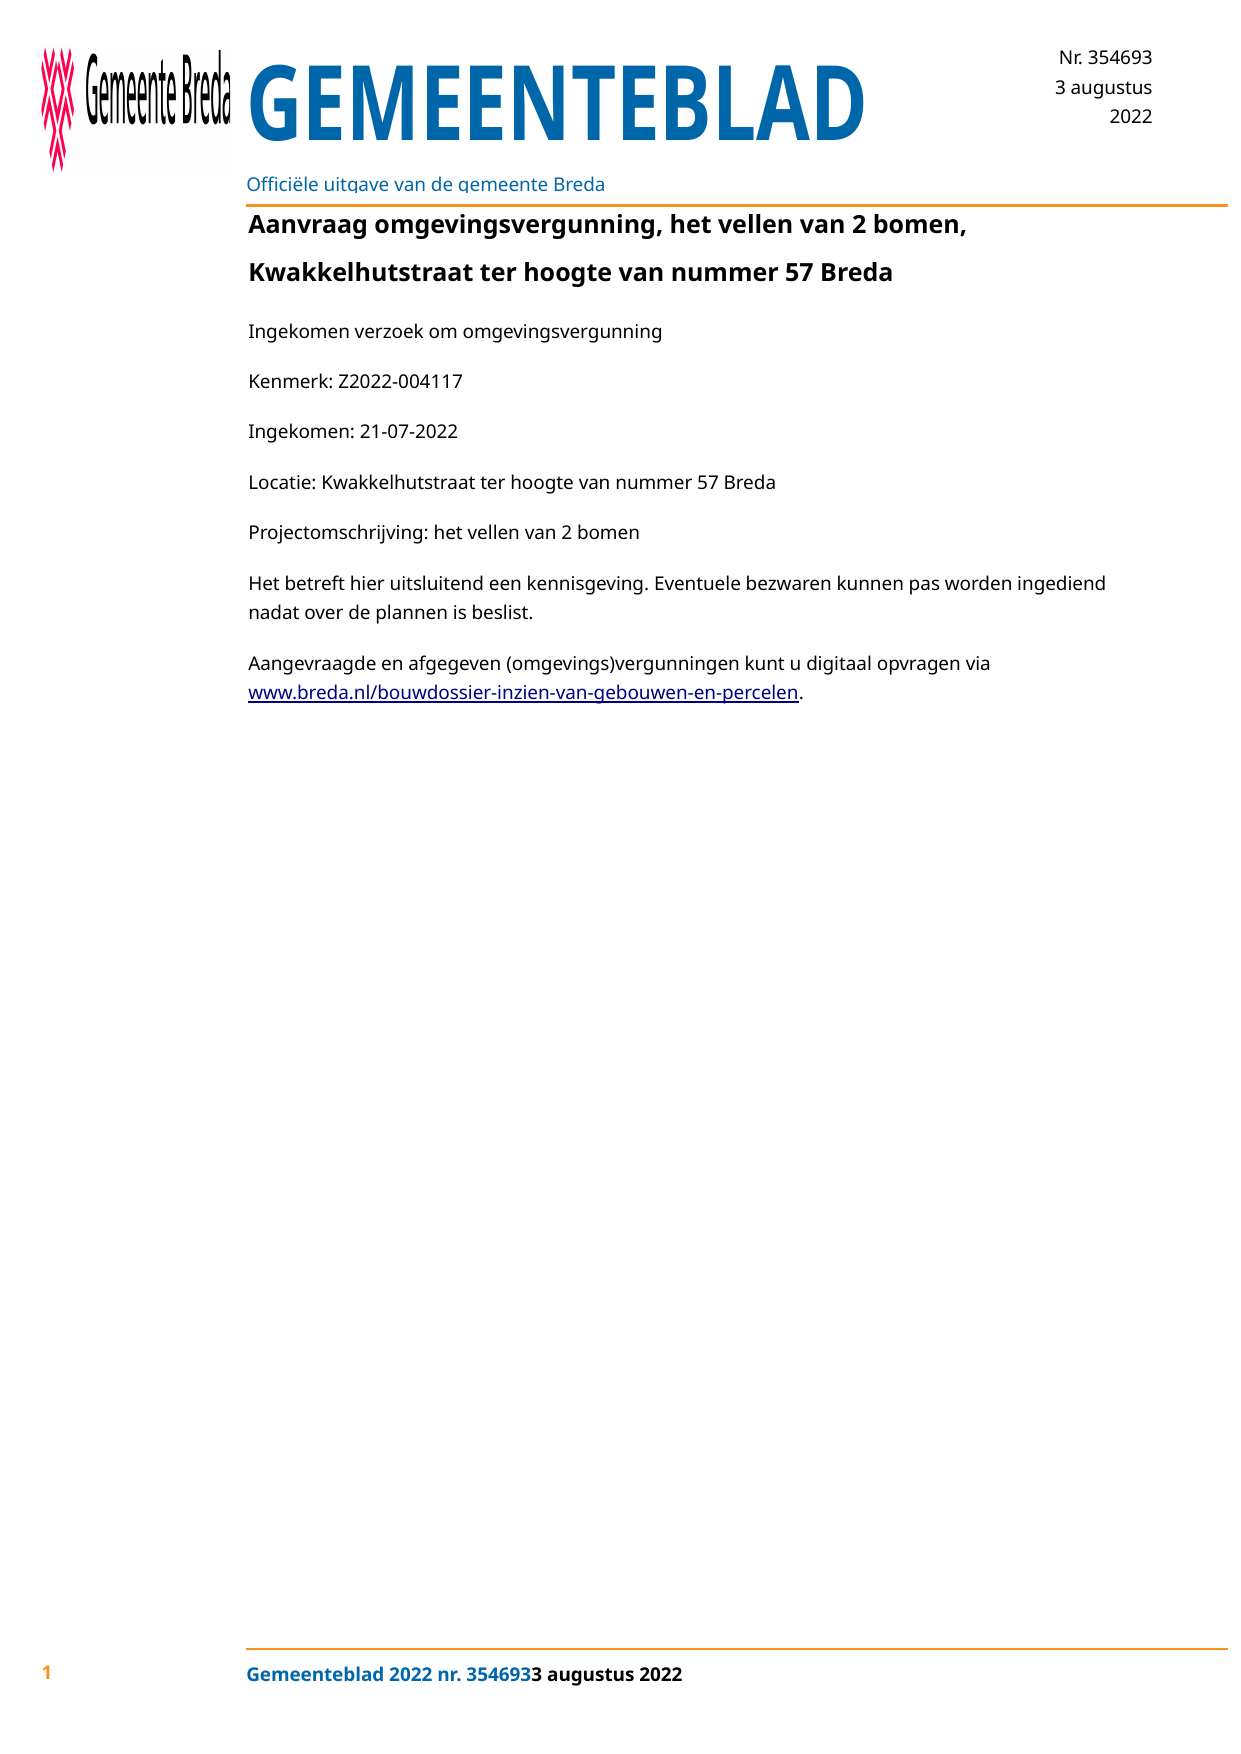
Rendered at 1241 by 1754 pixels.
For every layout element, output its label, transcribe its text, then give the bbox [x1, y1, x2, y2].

text Ingekomen: 21-07-2022 [248, 419, 1152, 444]
text Ingekomen verzoek om omgevingsvergunning [248, 318, 1152, 344]
text Aanvraag omgevingsvergunning, het vellen van 2 bomen, Kwakkelhutstraat ter hoogte van nummer 57 Breda [248, 207, 1152, 288]
text Projectomschrijving: het vellen van 2 bomen [248, 519, 1152, 545]
text Het betreft hier uitsluitend een kennisgeving. Eventuele bezwaren kunnen pas worden ingediend nadat over de plannen is beslist. [248, 570, 1152, 625]
text Kenmerk: Z2022-004117 [248, 368, 1152, 394]
text Locatie: Kwakkelhutstraat ter hoogte van nummer 57 Breda [248, 469, 1152, 495]
text Aangevraagde en afgegeven (omgevings)vergunningen kunt u digitaal opvragen via www.breda.nl/bouwdossier-inzien-van-gebouwen-en-percelen. [248, 650, 1152, 705]
picture [41, 47, 231, 172]
